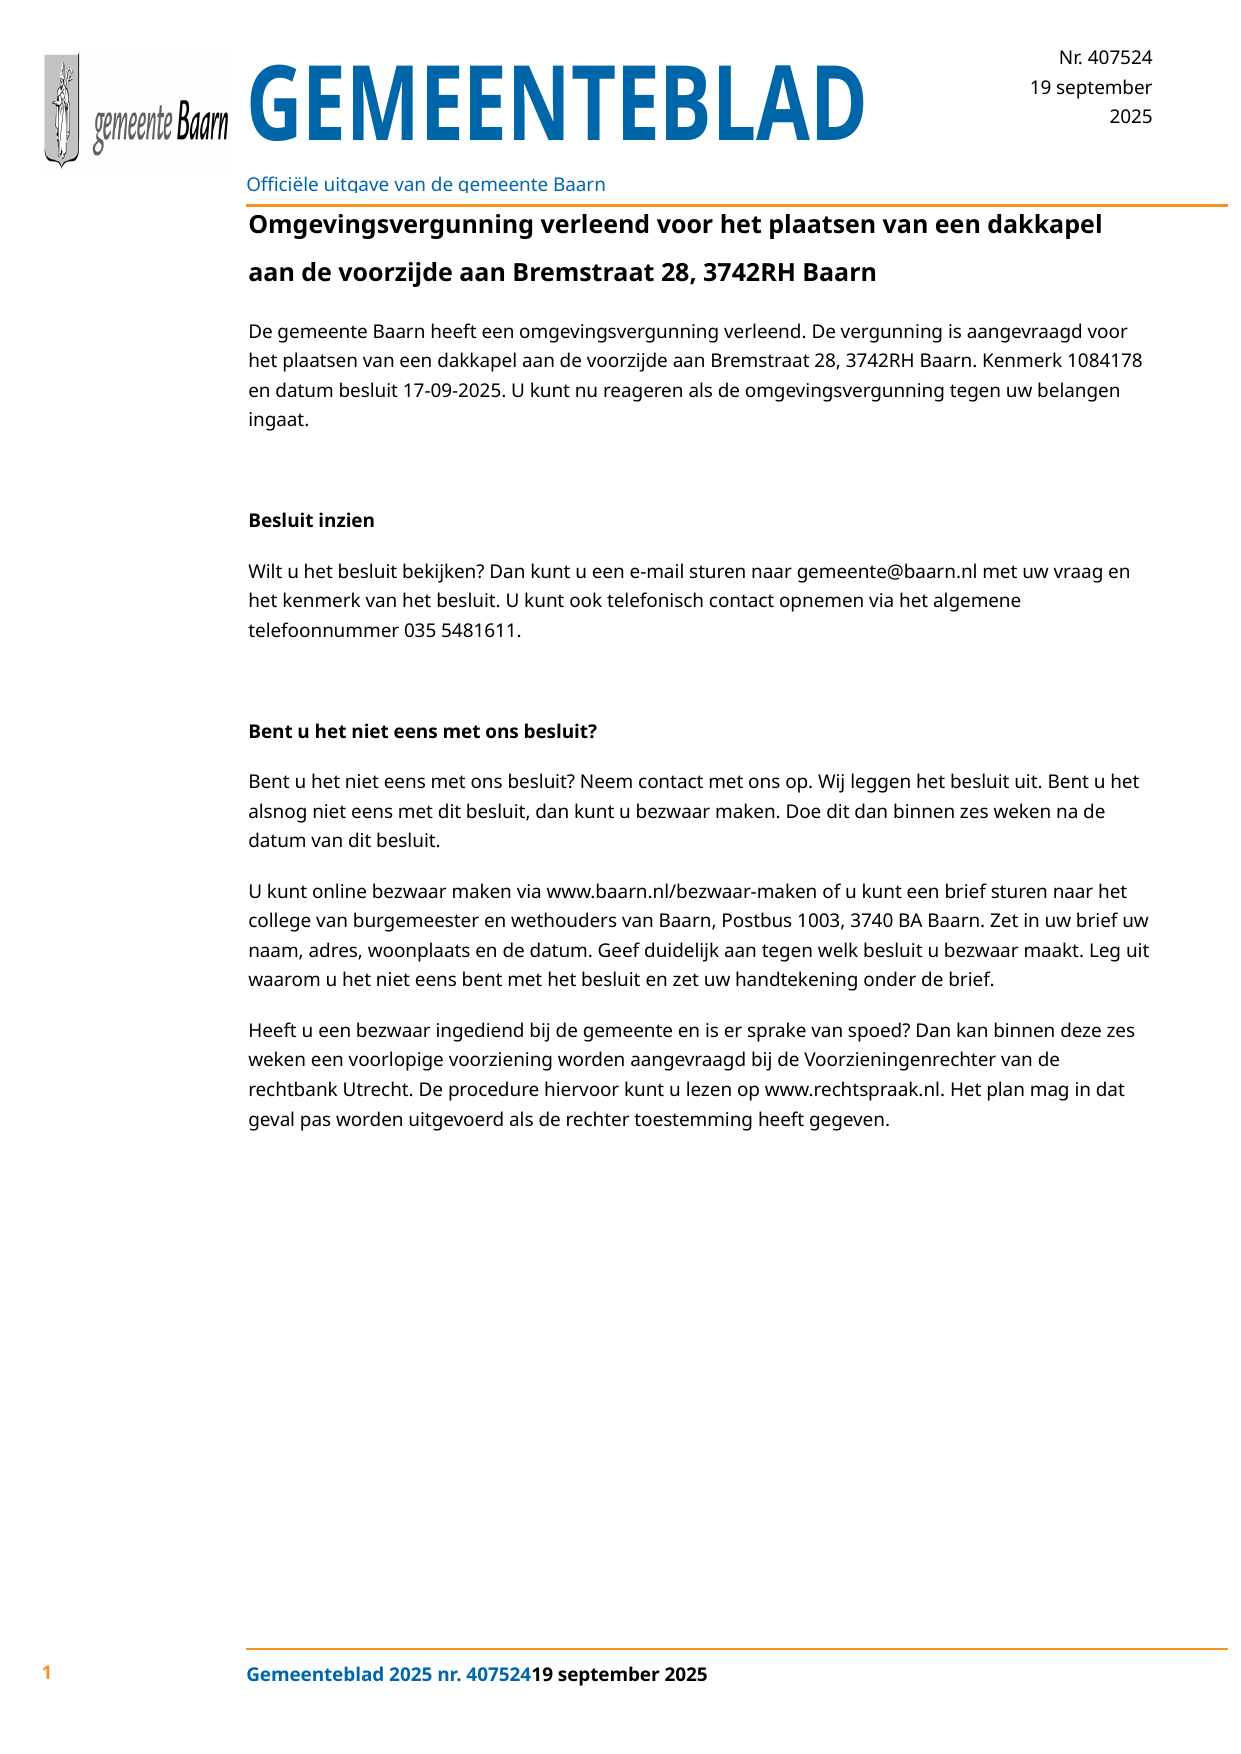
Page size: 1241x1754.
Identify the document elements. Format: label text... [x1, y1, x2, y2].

text Heeft u een bezwaar ingediend bij de gemeente en is er sprake van spoed? Dan kan binnen deze zes weken een voorlopige voorziening worden aangevraagd bij de Voorzieningenrechter van de rechtbank Utrecht. De procedure hiervoor kunt u lezen op www.rechtspraak.nl. Het plan mag in dat geval pas worden uitgevoerd als de rechter toestemming heeft gegeven. [248, 1017, 1152, 1132]
picture [41, 47, 231, 172]
text Bent u het niet eens met ons besluit? Neem contact met ons op. Wij leggen het besluit uit. Bent u het alsnog niet eens met dit besluit, dan kunt u bezwaar maken. Doe dit dan binnen zes weken na de datum van dit besluit. [248, 768, 1152, 853]
text U kunt online bezwaar maken via www.baarn.nl/bezwaar-maken of u kunt een brief sturen naar het college van burgemeester en wethouders van Baarn, Postbus 1003, 3740 BA Baarn. Zet in uw brief uw naam, adres, woonplaats en de datum. Geef duidelijk aan tegen welk besluit u bezwaar maakt. Leg uit waarom u het niet eens bent met het besluit en zet uw handtekening onder de brief. [248, 878, 1152, 992]
text De gemeente Baarn heeft een omgevingsvergunning verleend. De vergunning is aangevraagd voor het plaatsen van een dakkapel aan de voorzijde aan Bremstraat 28, 3742RH Baarn. Kenmerk 1084178 en datum besluit 17-09-2025. U kunt nu reageren als de omgevingsvergunning tegen uw belangen ingaat. [248, 318, 1152, 432]
text Besluit inzien [248, 507, 1152, 533]
text Bent u het niet eens met ons besluit? [248, 718, 1152, 744]
text Omgevingsvergunning verleend voor het plaatsen van een dakkapel aan de voorzijde aan Bremstraat 28, 3742RH Baarn [248, 207, 1152, 288]
text Wilt u het besluit bekijken? Dan kunt u een e-mail sturen naar gemeente@baarn.nl met uw vraag en het kenmerk van het besluit. U kunt ook telefonisch contact opnemen via het algemene telefoonnummer 035 5481611. [248, 558, 1152, 643]
